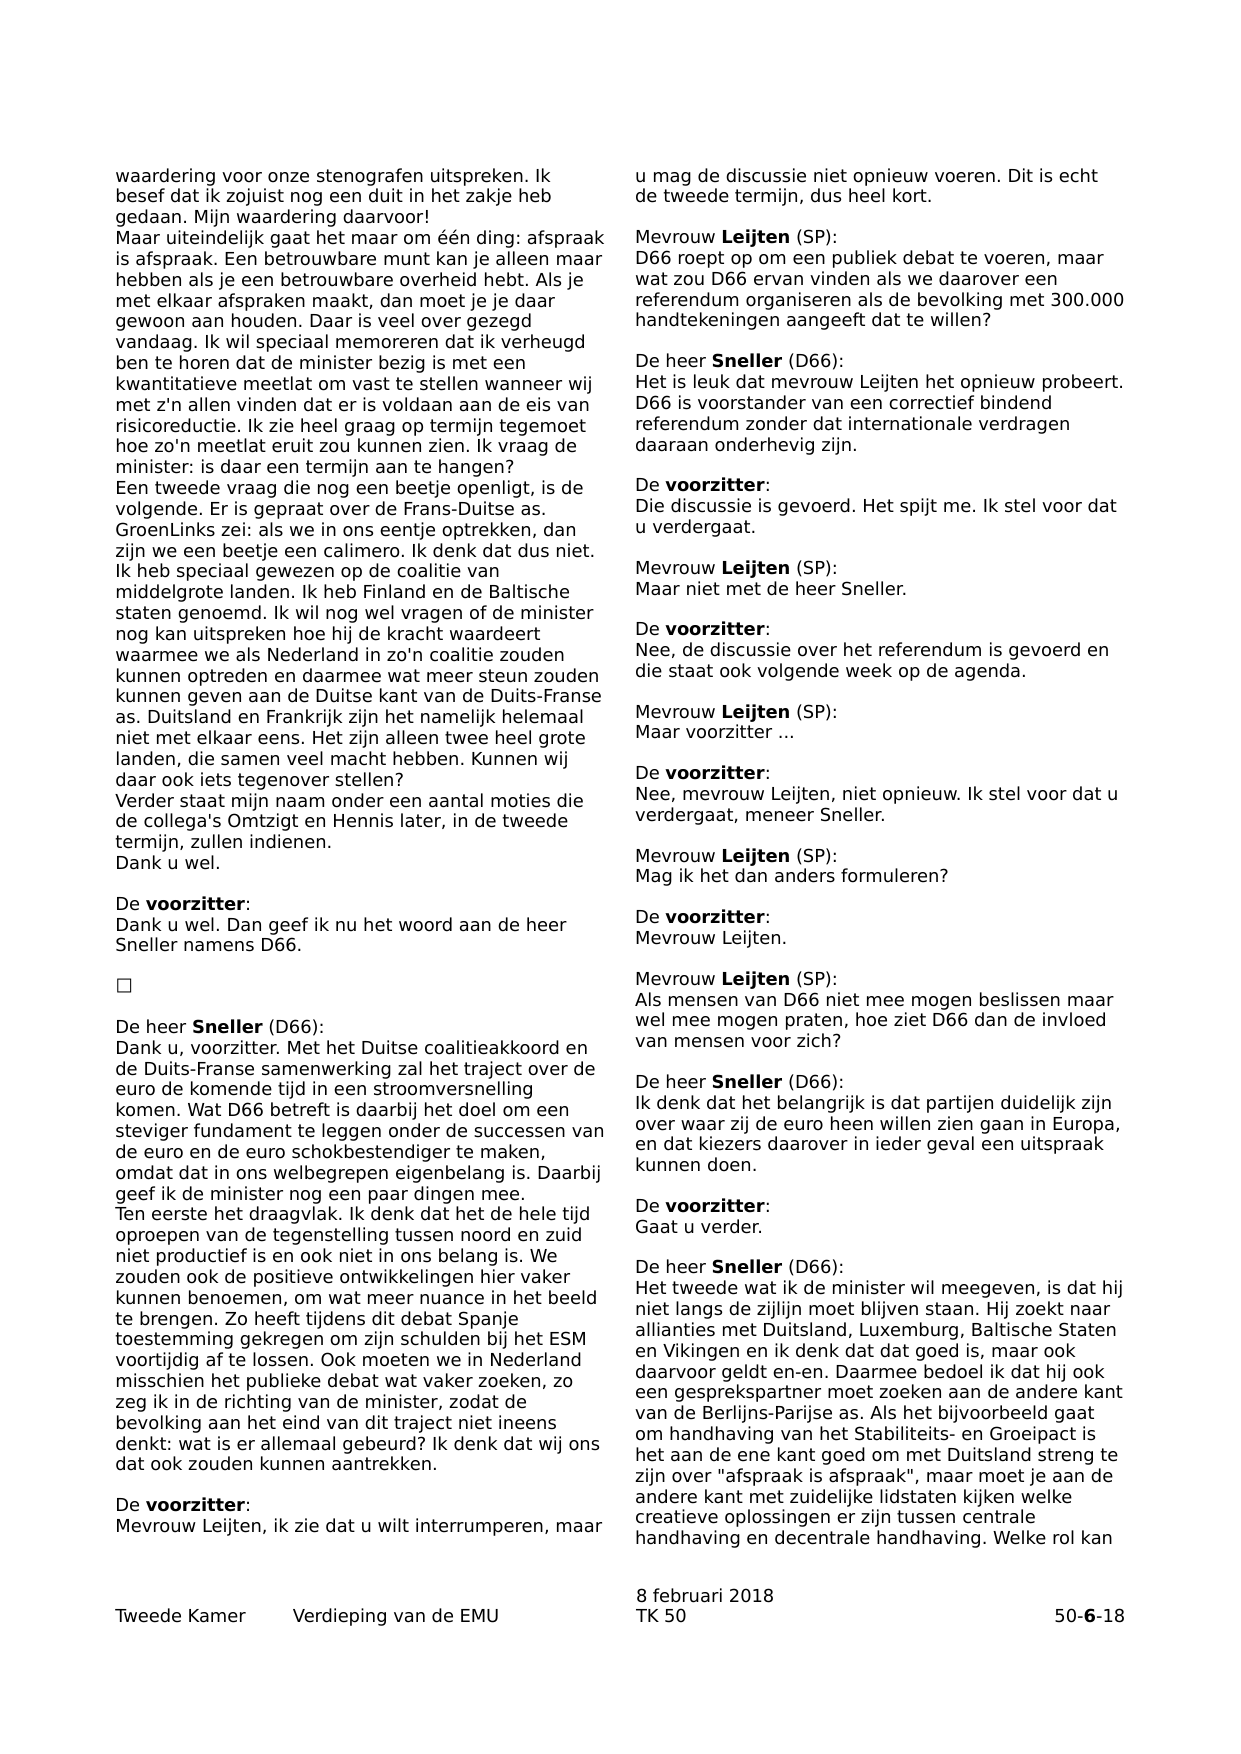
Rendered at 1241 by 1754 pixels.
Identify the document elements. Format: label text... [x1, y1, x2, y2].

text Mag ik het dan anders formuleren? [635, 866, 1125, 887]
text De voorzitter: [635, 475, 1125, 496]
text De heer Sneller (D66): [635, 1072, 1125, 1092]
text De voorzitter: [115, 894, 605, 914]
text Mevrouw Leijten (SP): [635, 227, 1125, 248]
text Mevrouw Leijten (SP): [635, 845, 1125, 866]
text Mevrouw Leijten. [635, 928, 1125, 948]
text Nee, mevrouw Leijten, niet opnieuw. Ik stel voor dat u verdergaat, meneer Sneller. [635, 784, 1125, 825]
text Dank u wel. [115, 853, 605, 874]
text Dank u, voorzitter. Met het Duitse coalitieakkoord en de Duits-Franse samenwerking zal het traject over de euro de komende tijd in een stroomversnelling komen. Wat D66 betreft is daarbij het doel om een steviger fundament te leggen onder de successen van de euro en de euro schokbestendiger te maken, omdat dat in ons welbegrepen eigenbelang is. Daarbij geef ik de minister nog een paar dingen mee. [115, 1037, 605, 1204]
text Maar voorzitter ... [635, 722, 1125, 743]
text Nee, de discussie over het referendum is gevoerd en die staat ook volgende week op de agenda. [635, 640, 1125, 681]
text u mag de discussie niet opnieuw voeren. Dit is echt de tweede termijn, dus heel kort. [635, 165, 1125, 207]
text De voorzitter: [115, 1495, 605, 1516]
text waardering voor onze stenografen uitspreken. Ik besef dat ik zojuist nog een duit in het zakje heb gedaan. Mijn waardering daarvoor! [115, 165, 605, 228]
text Het is leuk dat mevrouw Leijten het opnieuw probeert. D66 is voorstander van een correctief bindend referendum zonder dat internationale verdragen daaraan onderhevig zijn. [635, 372, 1125, 455]
text Mevrouw Leijten (SP): [635, 968, 1125, 989]
text Die discussie is gevoerd. Het spijt me. Ik stel voor dat u verdergaat. [635, 496, 1125, 537]
text Een tweede vraag die nog een beetje openligt, is de volgende. Er is gepraat over de Frans-Duitse as. GroenLinks zei: als we in ons eentje optrekken, dan zijn we een beetje een calimero. Ik denk dat dus niet. Ik heb speciaal gewezen op de coalitie van middelgrote landen. Ik heb Finland en de Baltische staten genoemd. Ik wil nog wel vragen of de minister nog kan uitspreken hoe hij de kracht waardeert waarmee we als Nederland in zo'n coalitie zouden kunnen optreden en daarmee wat meer steun zouden kunnen geven aan de Duitse kant van de Duits-Franse as. Duitsland en Frankrijk zijn het namelijk helemaal niet met elkaar eens. Het zijn alleen twee heel grote landen, die samen veel macht hebben. Kunnen wij daar ook iets tegenover stellen? [115, 478, 605, 790]
text Als mensen van D66 niet mee mogen beslissen maar wel mee mogen praten, hoe ziet D66 dan de invloed van mensen voor zich? [635, 989, 1125, 1052]
text De heer Sneller (D66): [115, 1017, 605, 1037]
text Mevrouw Leijten (SP): [635, 557, 1125, 578]
text De voorzitter: [635, 619, 1125, 640]
text Maar uiteindelijk gaat het maar om één ding: afspraak is afspraak. Een betrouwbare munt kan je alleen maar hebben als je een betrouwbare overheid hebt. Als je met elkaar afspraken maakt, dan moet je je daar gewoon aan houden. Daar is veel over gezegd vandaag. Ik wil speciaal memoreren dat ik verheugd ben te horen dat de minister bezig is met een kwantitatieve meetlat om vast te stellen wanneer wij met z'n allen vinden dat er is voldaan aan de eis van risicoreductie. Ik zie heel graag op termijn tegemoet hoe zo'n meetlat eruit zou kunnen zien. Ik vraag de minister: is daar een termijn aan te hangen? [115, 228, 605, 478]
text Ik denk dat het belangrijk is dat partijen duidelijk zijn over waar zij de euro heen willen zien gaan in Europa, en dat kiezers daarover in ieder geval een uitspraak kunnen doen. [635, 1092, 1125, 1176]
text Ten eerste het draagvlak. Ik denk dat het de hele tijd oproepen van de tegenstelling tussen noord en zuid niet productief is en ook niet in ons belang is. We zouden ook de positieve ontwikkelingen hier vaker kunnen benoemen, om wat meer nuance in het beeld te brengen. Zo heeft tijdens dit debat Spanje toestemming gekregen om zijn schulden bij het ESM voortijdig af te lossen. Ook moeten we in Nederland misschien het publieke debat wat vaker zoeken, zo zeg ik in de richting van de minister, zodat de bevolking aan het eind van dit traject niet ineens denkt: wat is er allemaal gebeurd? Ik denk dat wij ons dat ook zouden kunnen aantrekken. [115, 1204, 605, 1475]
text Het tweede wat ik de minister wil meegeven, is dat hij niet langs de zijlijn moet blijven staan. Hij zoekt naar allianties met Duitsland, Luxemburg, Baltische Staten en Vikingen en ik denk dat dat goed is, maar ook daarvoor geldt en-en. Daarmee bedoel ik dat hij ook een gesprekspartner moet zoeken aan de andere kant van de Berlijns-Parijse as. Als het bijvoorbeeld gaat om handhaving van het Stabiliteits- en Groeipact is het aan de ene kant goed om met Duitsland streng te zijn over "afspraak is afspraak", maar moet je aan de andere kant met zuidelijke lidstaten kijken welke creatieve oplossingen er zijn tussen centrale handhaving en decentrale handhaving. Welke rol kan [635, 1278, 1125, 1549]
text D66 roept op om een publiek debat te voeren, maar wat zou D66 ervan vinden als we daarover een referendum organiseren als de bevolking met 300.000 handtekeningen aangeeft dat te willen? [635, 248, 1125, 331]
text Verder staat mijn naam onder een aantal moties die de collega's Omtzigt en Hennis later, in de tweede termijn, zullen indienen. [115, 790, 605, 853]
text De voorzitter: [635, 907, 1125, 928]
text Maar niet met de heer Sneller. [635, 578, 1125, 599]
text De voorzitter: [635, 763, 1125, 784]
text De heer Sneller (D66): [635, 351, 1125, 372]
text ⬜ [115, 976, 605, 997]
text Dank u wel. Dan geef ik nu het woord aan de heer Sneller namens D66. [115, 914, 605, 956]
text Gaat u verder. [635, 1217, 1125, 1237]
text Mevrouw Leijten (SP): [635, 701, 1125, 722]
text Mevrouw Leijten, ik zie dat u wilt interrumperen, maar [115, 1516, 605, 1537]
text De voorzitter: [635, 1196, 1125, 1217]
text De heer Sneller (D66): [635, 1257, 1125, 1278]
